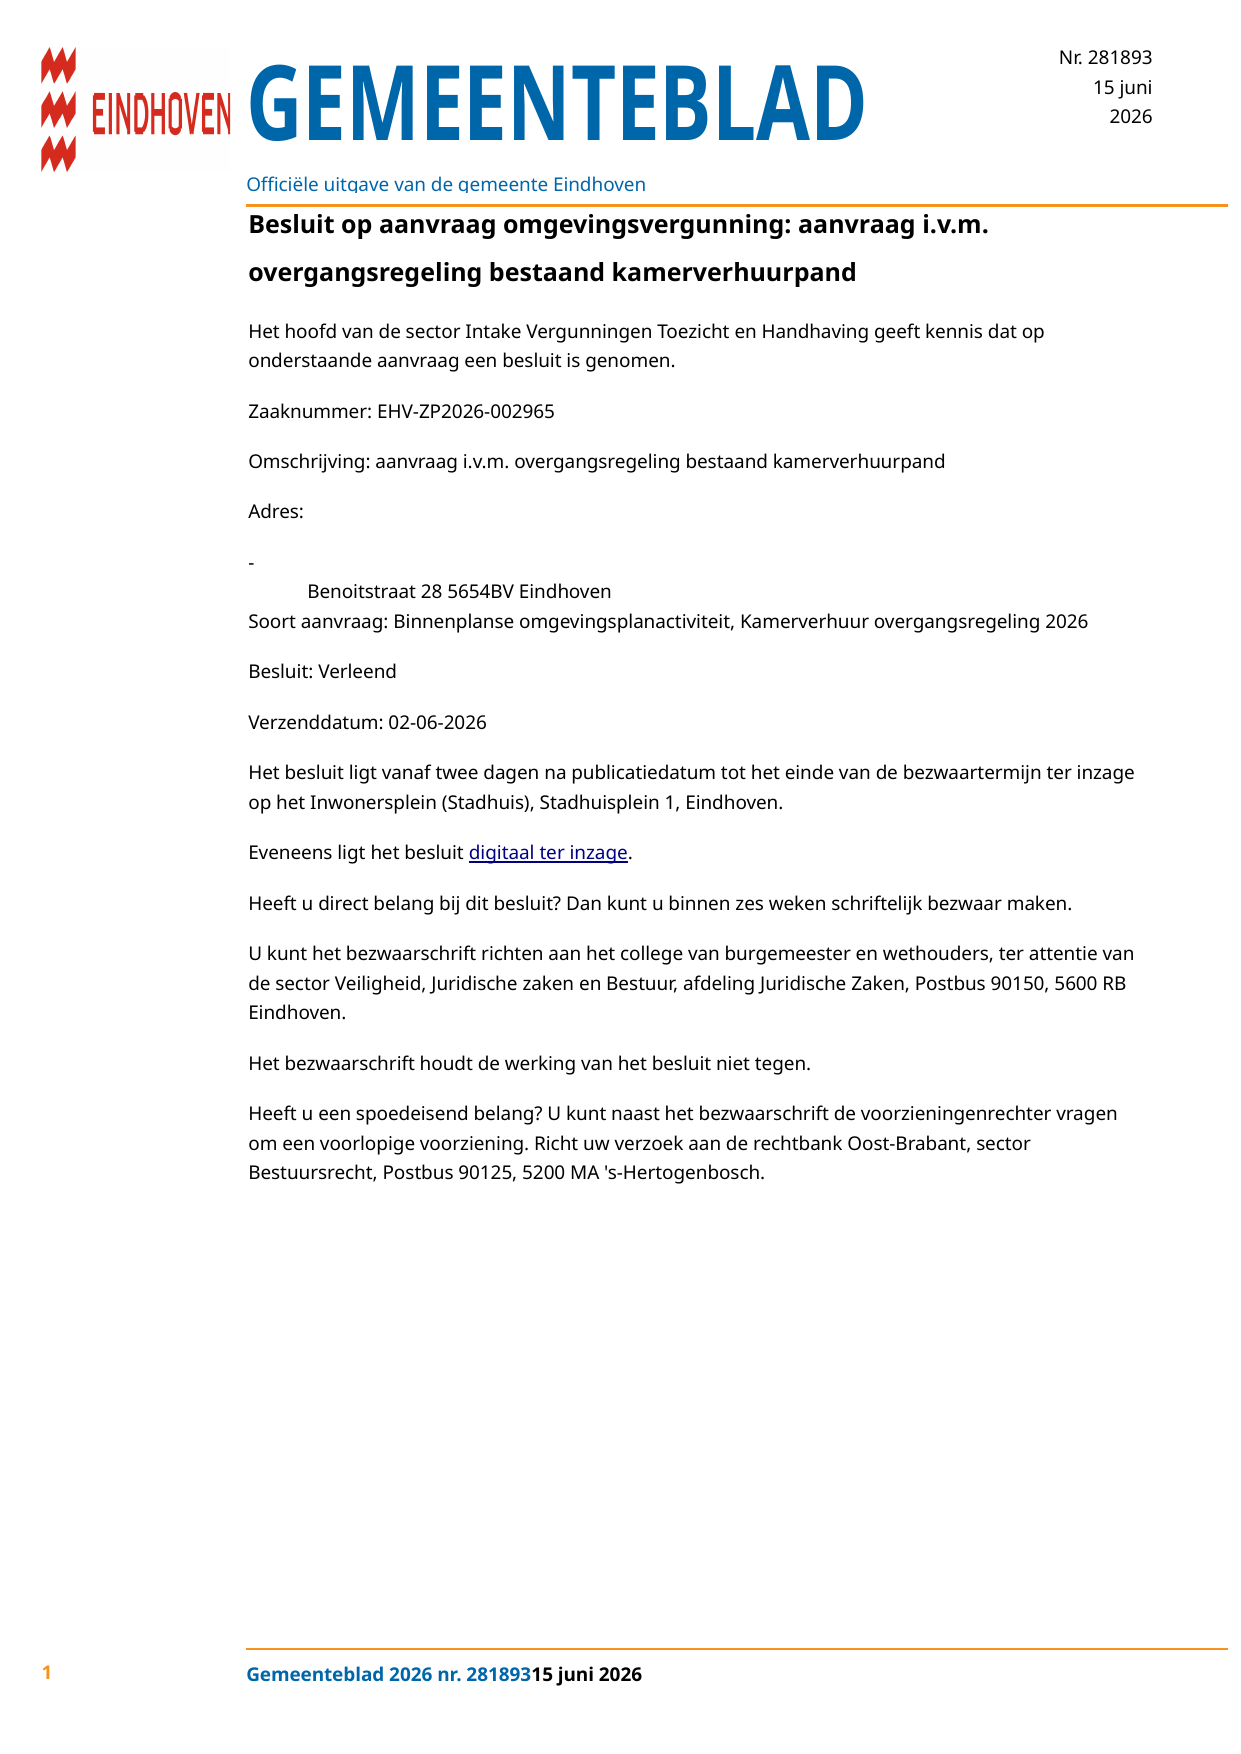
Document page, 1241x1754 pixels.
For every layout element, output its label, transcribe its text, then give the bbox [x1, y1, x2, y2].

text Soort aanvraag: Binnenplanse omgevingsplanactiviteit, Kamerverhuur overgangsregeling 2026 [248, 608, 1152, 634]
picture [41, 47, 231, 172]
text Het besluit ligt vanaf twee dagen na publicatiedatum tot het einde van de bezwaartermijn ter inzage op het Inwonersplein (Stadhuis), Stadhuisplein 1, Eindhoven. [248, 759, 1152, 815]
text Adres: [248, 499, 1152, 524]
text Verzenddatum: 02-06-2026 [248, 709, 1152, 735]
list Benoitstraat 28 5654BV Eindhoven [248, 579, 1152, 604]
text Zaaknummer: EHV-ZP2026-002965 [248, 398, 1152, 424]
text Besluit: Verleend [248, 659, 1152, 684]
text Het hoofd van de sector Intake Vergunningen Toezicht en Handhaving geeft kennis dat op onderstaande aanvraag een besluit is genomen. [248, 318, 1152, 373]
text U kunt het bezwaarschrift richten aan het college van burgemeester en wethouders, ter attentie van de sector Veiligheid, Juridische zaken en Bestuur, afdeling Juridische Zaken, Postbus 90150, 5600 RB Eindhoven. [248, 940, 1152, 1025]
text Heeft u direct belang bij dit besluit? Dan kunt u binnen zes weken schriftelijk bezwaar maken. [248, 890, 1152, 916]
text Omschrijving: aanvraag i.v.m. overgangsregeling bestaand kamerverhuurpand [248, 448, 1152, 474]
text Besluit op aanvraag omgevingsvergunning: aanvraag i.v.m. overgangsregeling bestaand kamerverhuurpand [248, 207, 1152, 288]
text Eveneens ligt het besluit digitaal ter inzage. [248, 839, 1152, 865]
text Het bezwaarschrift houdt de werking van het besluit niet tegen. [248, 1050, 1152, 1076]
text Heeft u een spoedeisend belang? U kunt naast het bezwaarschrift de voorzieningenrechter vragen om een voorlopige voorziening. Richt uw verzoek aan de rechtbank Oost-Brabant, sector Bestuursrecht, Postbus 90125, 5200 MA 's-Hertogenbosch. [248, 1100, 1152, 1185]
